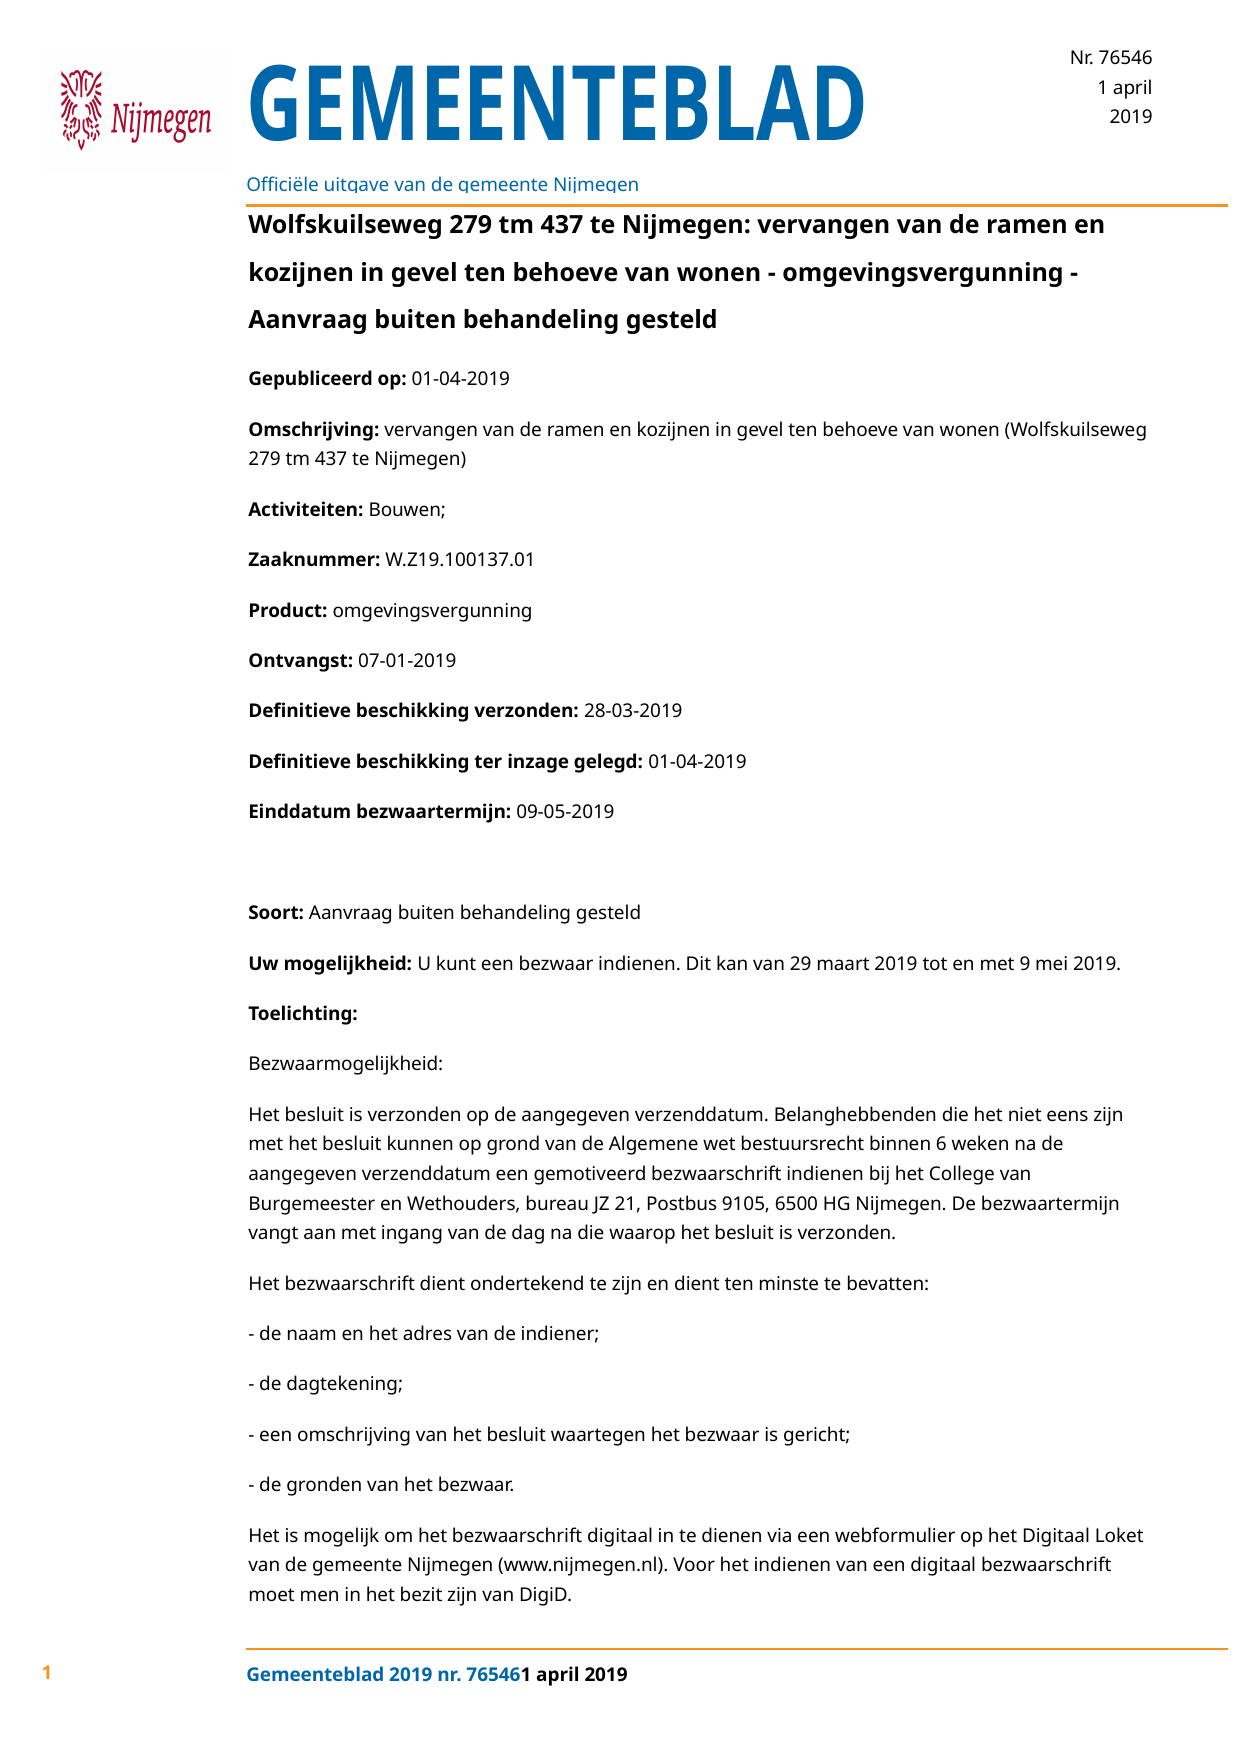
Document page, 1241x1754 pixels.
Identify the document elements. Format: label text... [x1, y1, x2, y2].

text Gepubliceerd op: 01-04-2019 [248, 366, 1152, 391]
text Definitieve beschikking ter inzage gelegd: 01-04-2019 [248, 748, 1152, 774]
text - een omschrijving van het besluit waartegen het bezwaar is gericht; [248, 1421, 1152, 1447]
text Toelichting: [248, 1000, 1152, 1026]
picture [41, 47, 231, 172]
text Wolfskuilseweg 279 tm 437 te Nijmegen: vervangen van de ramen en kozijnen in gevel ten behoeve van wonen - omgevingsvergunning - Aanvraag buiten behandeling gesteld [248, 207, 1152, 336]
text Het is mogelijk om het bezwaarschrift digitaal in te dienen via een webformulier op het Digitaal Loket van de gemeente Nijmegen (www.nijmegen.nl). Voor het indienen van een digitaal bezwaarschrift moet men in het bezit zijn van DigiD. [248, 1522, 1152, 1607]
text Soort: Aanvraag buiten behandeling gesteld [248, 899, 1152, 925]
text Het besluit is verzonden op de aangegeven verzenddatum. Belanghebbenden die het niet eens zijn met het besluit kunnen op grond van de Algemene wet bestuursrecht binnen 6 weken na de aangegeven verzenddatum een gemotiveerd bezwaarschrift indienen bij het College van Burgemeester en Wethouders, bureau JZ 21, Postbus 9105, 6500 HG Nijmegen. De bezwaartermijn vangt aan met ingang van de dag na die waarop het besluit is verzonden. [248, 1101, 1152, 1245]
text Activiteiten: Bouwen; [248, 496, 1152, 522]
text Omschrijving: vervangen van de ramen en kozijnen in gevel ten behoeve van wonen (Wolfskuilseweg 279 tm 437 te Nijmegen) [248, 416, 1152, 471]
text Definitieve beschikking verzonden: 28-03-2019 [248, 698, 1152, 723]
text Het bezwaarschrift dient ondertekend te zijn en dient ten minste te bevatten: [248, 1270, 1152, 1295]
text Zaaknummer: W.Z19.100137.01 [248, 546, 1152, 572]
text Uw mogelijkheid: U kunt een bezwaar indienen. Dit kan van 29 maart 2019 tot en met 9 mei 2019. [248, 950, 1152, 975]
text - de dagtekening; [248, 1371, 1152, 1396]
text Einddatum bezwaartermijn: 09-05-2019 [248, 798, 1152, 824]
text Product: omgevingsvergunning [248, 597, 1152, 622]
text Bezwaarmogelijkheid: [248, 1051, 1152, 1076]
text - de naam en het adres van de indiener; [248, 1320, 1152, 1346]
text Ontvangst: 07-01-2019 [248, 647, 1152, 673]
text - de gronden van het bezwaar. [248, 1471, 1152, 1497]
